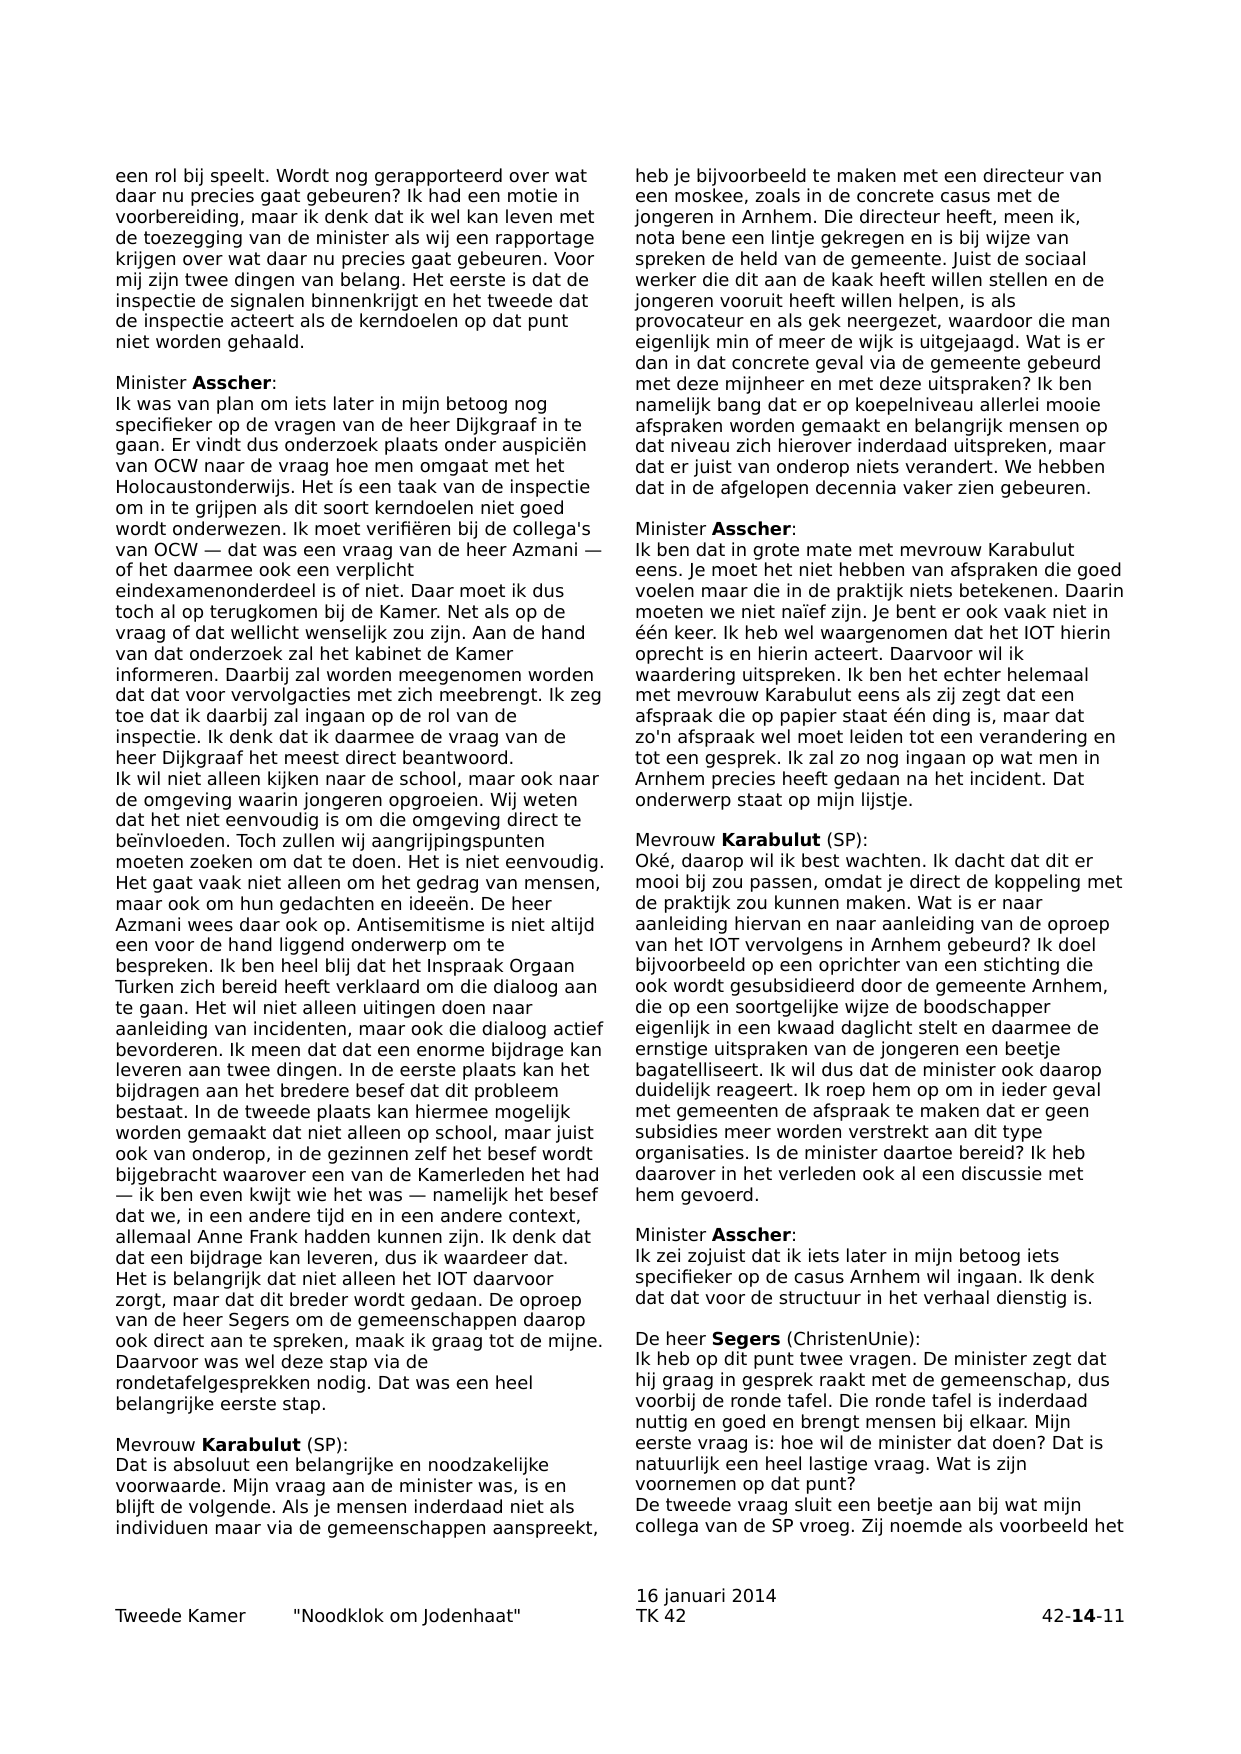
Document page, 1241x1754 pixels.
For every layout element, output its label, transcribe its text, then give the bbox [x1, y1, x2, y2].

text Minister Asscher: [635, 1225, 1125, 1246]
text De heer Segers (ChristenUnie): [635, 1328, 1125, 1349]
text Ik heb op dit punt twee vragen. De minister zegt dat hij graag in gesprek raakt met de gemeenschap, dus voorbij de ronde tafel. Die ronde tafel is inderdaad nuttig en goed en brengt mensen bij elkaar. Mijn eerste vraag is: hoe wil de minister dat doen? Dat is natuurlijk een heel lastige vraag. Wat is zijn voornemen op dat punt? [635, 1349, 1125, 1495]
text Het is belangrijk dat niet alleen het IOT daarvoor zorgt, maar dat dit breder wordt gedaan. De oproep van de heer Segers om de gemeenschappen daarop ook direct aan te spreken, maak ik graag tot de mijne. Daarvoor was wel deze stap via de rondetafelgesprekken nodig. Dat was een heel belangrijke eerste stap. [115, 1268, 605, 1414]
text Ik ben dat in grote mate met mevrouw Karabulut eens. Je moet het niet hebben van afspraken die goed voelen maar die in de praktijk niets betekenen. Daarin moeten we niet naïef zijn. Je bent er ook vaak niet in één keer. Ik heb wel waargenomen dat het IOT hierin oprecht is en hierin acteert. Daarvoor wil ik waardering uitspreken. Ik ben het echter helemaal met mevrouw Karabulut eens als zij zegt dat een afspraak die op papier staat één ding is, maar dat zo'n afspraak wel moet leiden tot een verandering en tot een gesprek. Ik zal zo nog ingaan op wat men in Arnhem precies heeft gedaan na het incident. Dat onderwerp staat op mijn lijstje. [635, 539, 1125, 810]
text Ik was van plan om iets later in mijn betoog nog specifieker op de vragen van de heer Dijkgraaf in te gaan. Er vindt dus onderzoek plaats onder auspiciën van OCW naar de vraag hoe men omgaat met het Holocaustonderwijs. Het ís een taak van de inspectie om in te grijpen als dit soort kerndoelen niet goed wordt onderwezen. Ik moet verifiëren bij de collega's van OCW — dat was een vraag van de heer Azmani — of het daarmee ook een verplicht eindexamenonderdeel is of niet. Daar moet ik dus toch al op terugkomen bij de Kamer. Net als op de vraag of dat wellicht wenselijk zou zijn. Aan de hand van dat onderzoek zal het kabinet de Kamer informeren. Daarbij zal worden meegenomen worden dat dat voor vervolgacties met zich meebrengt. Ik zeg toe dat ik daarbij zal ingaan op de rol van de inspectie. Ik denk dat ik daarmee de vraag van de heer Dijkgraaf het meest direct beantwoord. [115, 393, 605, 768]
text Minister Asscher: [115, 373, 605, 393]
text Mevrouw Karabulut (SP): [635, 830, 1125, 851]
text een rol bij speelt. Wordt nog gerapporteerd over wat daar nu precies gaat gebeuren? Ik had een motie in voorbereiding, maar ik denk dat ik wel kan leven met de toezegging van de minister als wij een rapportage krijgen over wat daar nu precies gaat gebeuren. Voor mij zijn twee dingen van belang. Het eerste is dat de inspectie de signalen binnenkrijgt en het tweede dat de inspectie acteert als de kerndoelen op dat punt niet worden gehaald. [115, 165, 605, 353]
text Oké, daarop wil ik best wachten. Ik dacht dat dit er mooi bij zou passen, omdat je direct de koppeling met de praktijk zou kunnen maken. Wat is er naar aanleiding hiervan en naar aanleiding van de oproep van het IOT vervolgens in Arnhem gebeurd? Ik doel bijvoorbeeld op een oprichter van een stichting die ook wordt gesubsidieerd door de gemeente Arnhem, die op een soortgelijke wijze de boodschapper eigenlijk in een kwaad daglicht stelt en daarmee de ernstige uitspraken van de jongeren een beetje bagatelliseert. Ik wil dus dat de minister ook daarop duidelijk reageert. Ik roep hem op om in ieder geval met gemeenten de afspraak te maken dat er geen subsidies meer worden verstrekt aan dit type organisaties. Is de minister daartoe bereid? Ik heb daarover in het verleden ook al een discussie met hem gevoerd. [635, 851, 1125, 1205]
text Minister Asscher: [635, 519, 1125, 539]
text De tweede vraag sluit een beetje aan bij wat mijn collega van de SP vroeg. Zij noemde als voorbeeld het [635, 1495, 1125, 1537]
text heb je bijvoorbeeld te maken met een directeur van een moskee, zoals in de concrete casus met de jongeren in Arnhem. Die directeur heeft, meen ik, nota bene een lintje gekregen en is bij wijze van spreken de held van de gemeente. Juist de sociaal werker die dit aan de kaak heeft willen stellen en de jongeren vooruit heeft willen helpen, is als provocateur en als gek neergezet, waardoor die man eigenlijk min of meer de wijk is uitgejaagd. Wat is er dan in dat concrete geval via de gemeente gebeurd met deze mijnheer en met deze uitspraken? Ik ben namelijk bang dat er op koepelniveau allerlei mooie afspraken worden gemaakt en belangrijk mensen op dat niveau zich hierover inderdaad uitspreken, maar dat er juist van onderop niets verandert. We hebben dat in de afgelopen decennia vaker zien gebeuren. [635, 165, 1125, 499]
text Ik zei zojuist dat ik iets later in mijn betoog iets specifieker op de casus Arnhem wil ingaan. Ik denk dat dat voor de structuur in het verhaal dienstig is. [635, 1246, 1125, 1308]
text Dat is absoluut een belangrijke en noodzakelijke voorwaarde. Mijn vraag aan de minister was, is en blijft de volgende. Als je mensen inderdaad niet als individuen maar via de gemeenschappen aanspreekt, [115, 1455, 605, 1538]
text Mevrouw Karabulut (SP): [115, 1434, 605, 1455]
text Ik wil niet alleen kijken naar de school, maar ook naar de omgeving waarin jongeren opgroeien. Wij weten dat het niet eenvoudig is om die omgeving direct te beïnvloeden. Toch zullen wij aangrijpingspunten moeten zoeken om dat te doen. Het is niet eenvoudig. Het gaat vaak niet alleen om het gedrag van mensen, maar ook om hun gedachten en ideeën. De heer Azmani wees daar ook op. Antisemitisme is niet altijd een voor de hand liggend onderwerp om te bespreken. Ik ben heel blij dat het Inspraak Orgaan Turken zich bereid heeft verklaard om die dialoog aan te gaan. Het wil niet alleen uitingen doen naar aanleiding van incidenten, maar ook die dialoog actief bevorderen. Ik meen dat dat een enorme bijdrage kan leveren aan twee dingen. In de eerste plaats kan het bijdragen aan het bredere besef dat dit probleem bestaat. In de tweede plaats kan hiermee mogelijk worden gemaakt dat niet alleen op school, maar juist ook van onderop, in de gezinnen zelf het besef wordt bijgebracht waarover een van de Kamerleden het had — ik ben even kwijt wie het was — namelijk het besef dat we, in een andere tijd en in een andere context, allemaal Anne Frank hadden kunnen zijn. Ik denk dat dat een bijdrage kan leveren, dus ik waardeer dat. [115, 768, 605, 1268]
